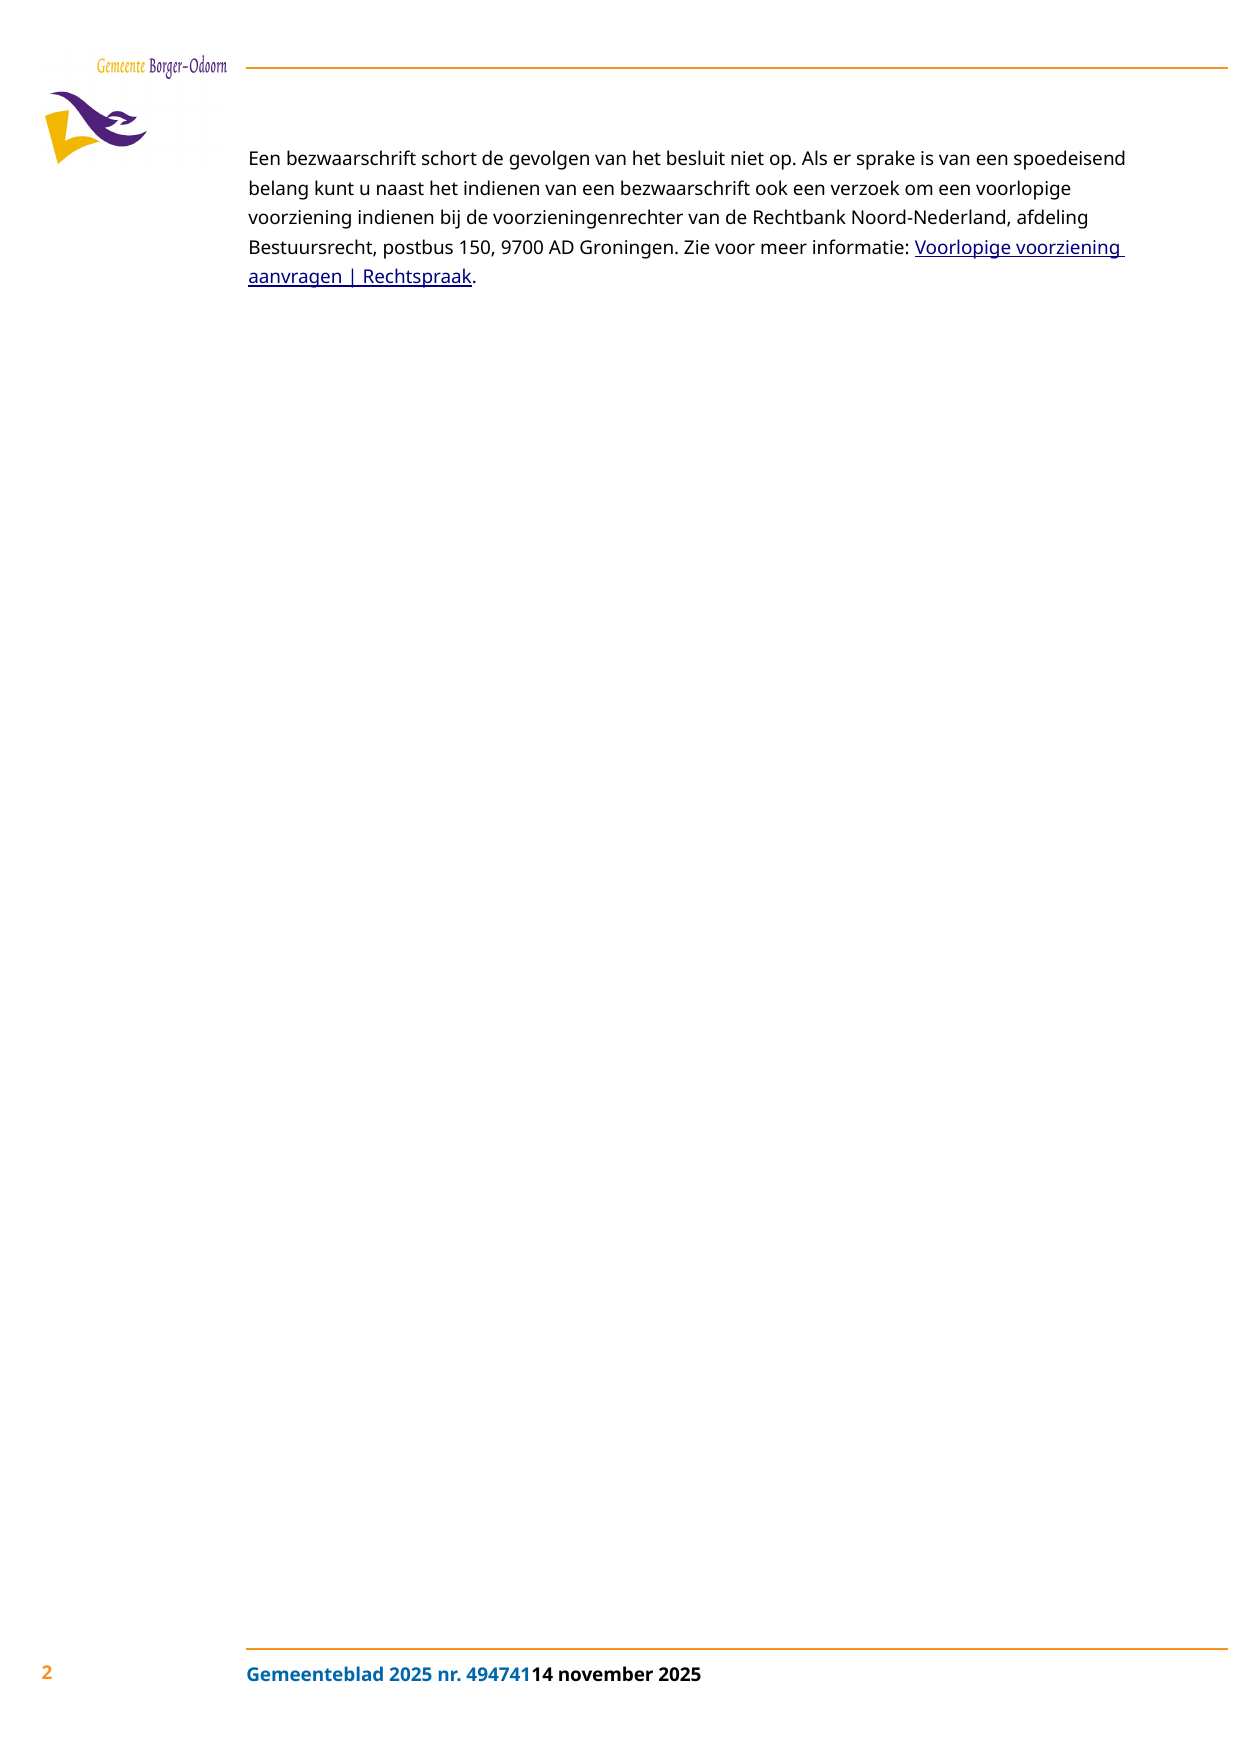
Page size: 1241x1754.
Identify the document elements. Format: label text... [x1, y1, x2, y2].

text Een bezwaarschrift schort de gevolgen van het besluit niet op. Als er sprake is van een spoedeisend belang kunt u naast het indienen van een bezwaarschrift ook een verzoek om een voorlopige voorziening indienen bij de voorzieningenrechter van de Rechtbank Noord-Nederland, afdeling Bestuursrecht, postbus 150, 9700 AD Groningen. Zie voor meer informatie: Voorlopige voorziening aanvragen | Rechtspraak. [248, 145, 1152, 289]
picture [41, 47, 231, 172]
